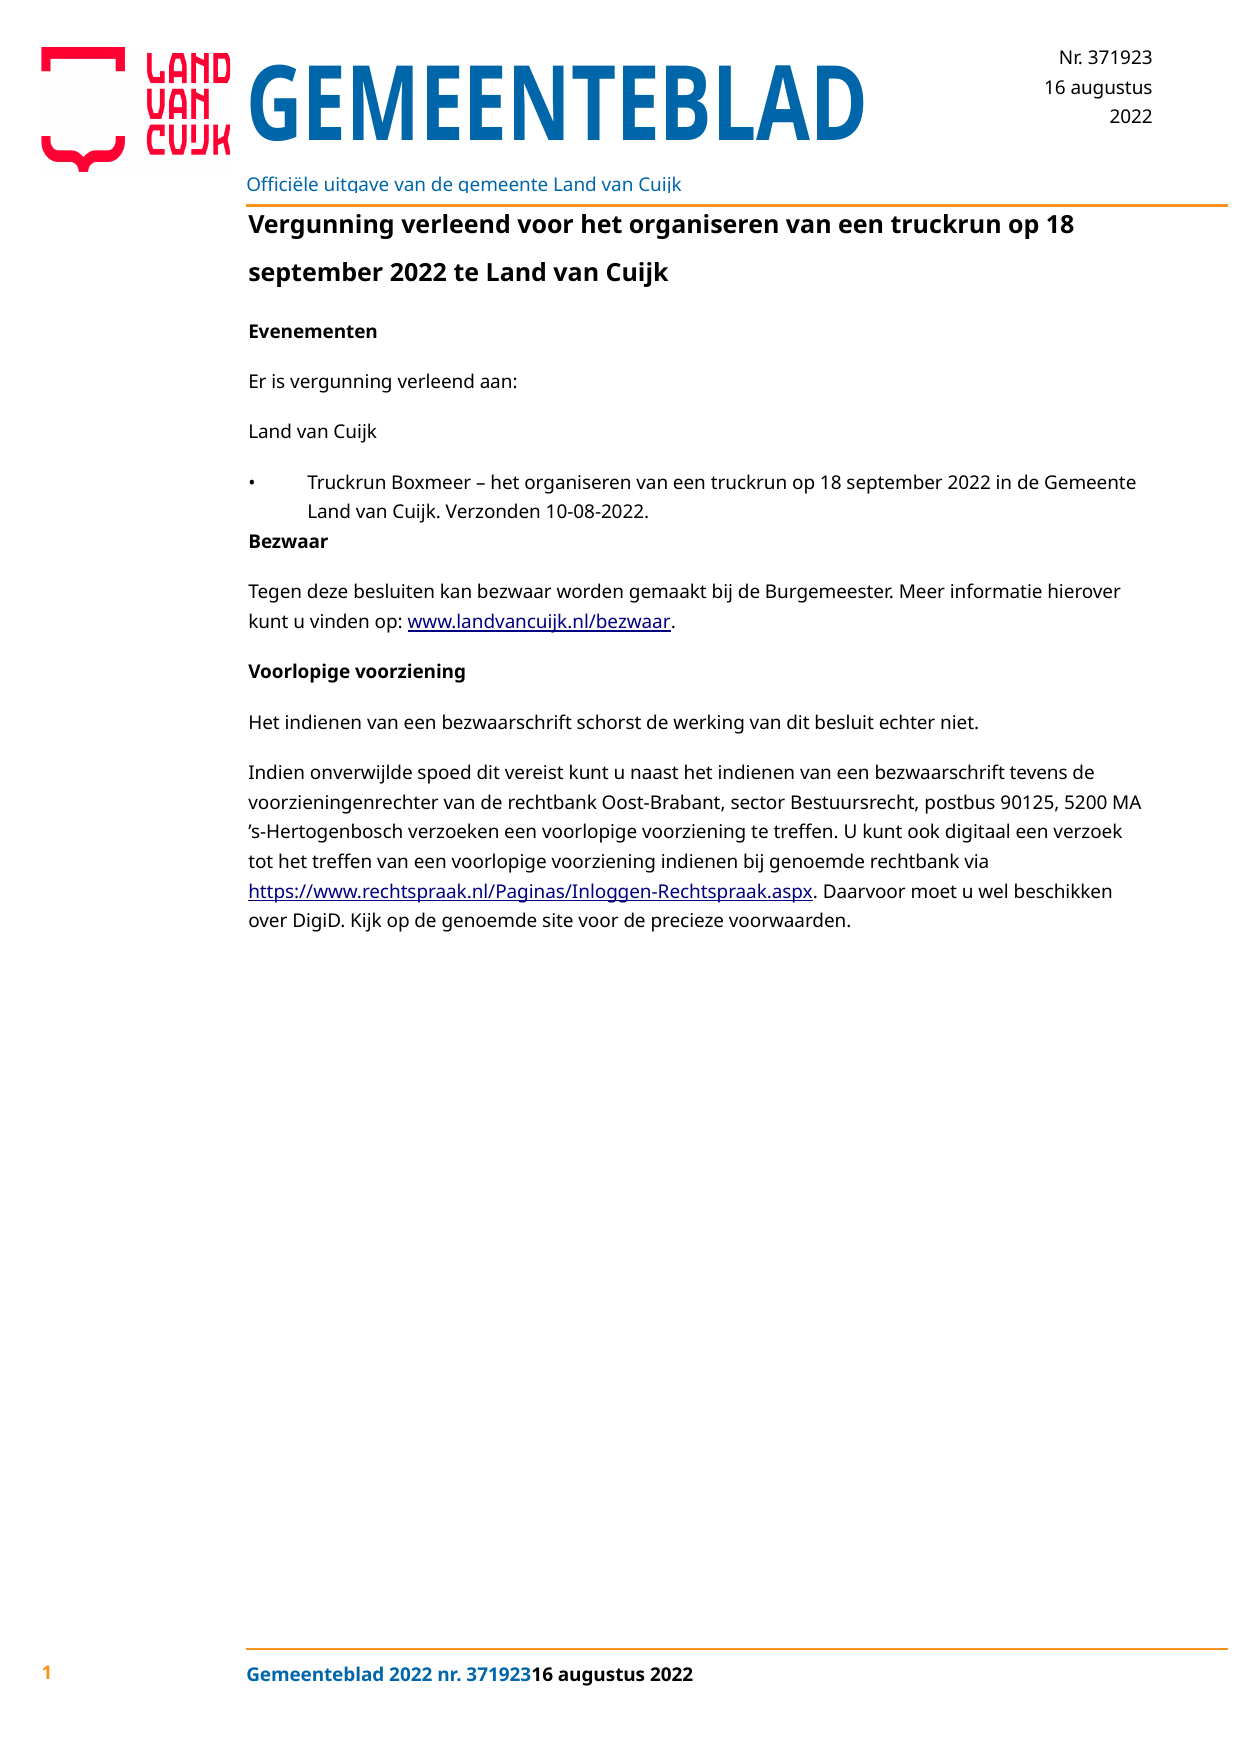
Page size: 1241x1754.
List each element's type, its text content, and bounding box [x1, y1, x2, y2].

text Tegen deze besluiten kan bezwaar worden gemaakt bij de Burgemeester. Meer informatie hierover kunt u vinden op: www.landvancuijk.nl/bezwaar. [248, 579, 1152, 634]
picture [41, 47, 231, 172]
text Voorlopige voorziening [248, 659, 1152, 684]
text Land van Cuijk [248, 419, 1152, 444]
text Bezwaar [248, 528, 1152, 554]
list Truckrun Boxmeer – het organiseren van een truckrun op 18 september 2022 in de Gemeente Land van Cuijk. Verzonden 10-08-2022. [248, 469, 1152, 524]
text Evenementen [248, 318, 1152, 344]
text Indien onverwijlde spoed dit vereist kunt u naast het indienen van een bezwaarschrift tevens de voorzieningenrechter van de rechtbank Oost-Brabant, sector Bestuursrecht, postbus 90125, 5200 MA ’s-Hertogenbosch verzoeken een voorlopige voorziening te treffen. U kunt ook digitaal een verzoek tot het treffen van een voorlopige voorziening indienen bij genoemde rechtbank via https://www.rechtspraak.nl/Paginas/Inloggen-Rechtspraak.aspx. Daarvoor moet u wel beschikken over DigiD. Kijk op de genoemde site voor de precieze voorwaarden. [248, 759, 1152, 933]
text Er is vergunning verleend aan: [248, 368, 1152, 394]
text Het indienen van een bezwaarschrift schorst de werking van dit besluit echter niet. [248, 709, 1152, 735]
text Vergunning verleend voor het organiseren van een truckrun op 18 september 2022 te Land van Cuijk [248, 207, 1152, 288]
